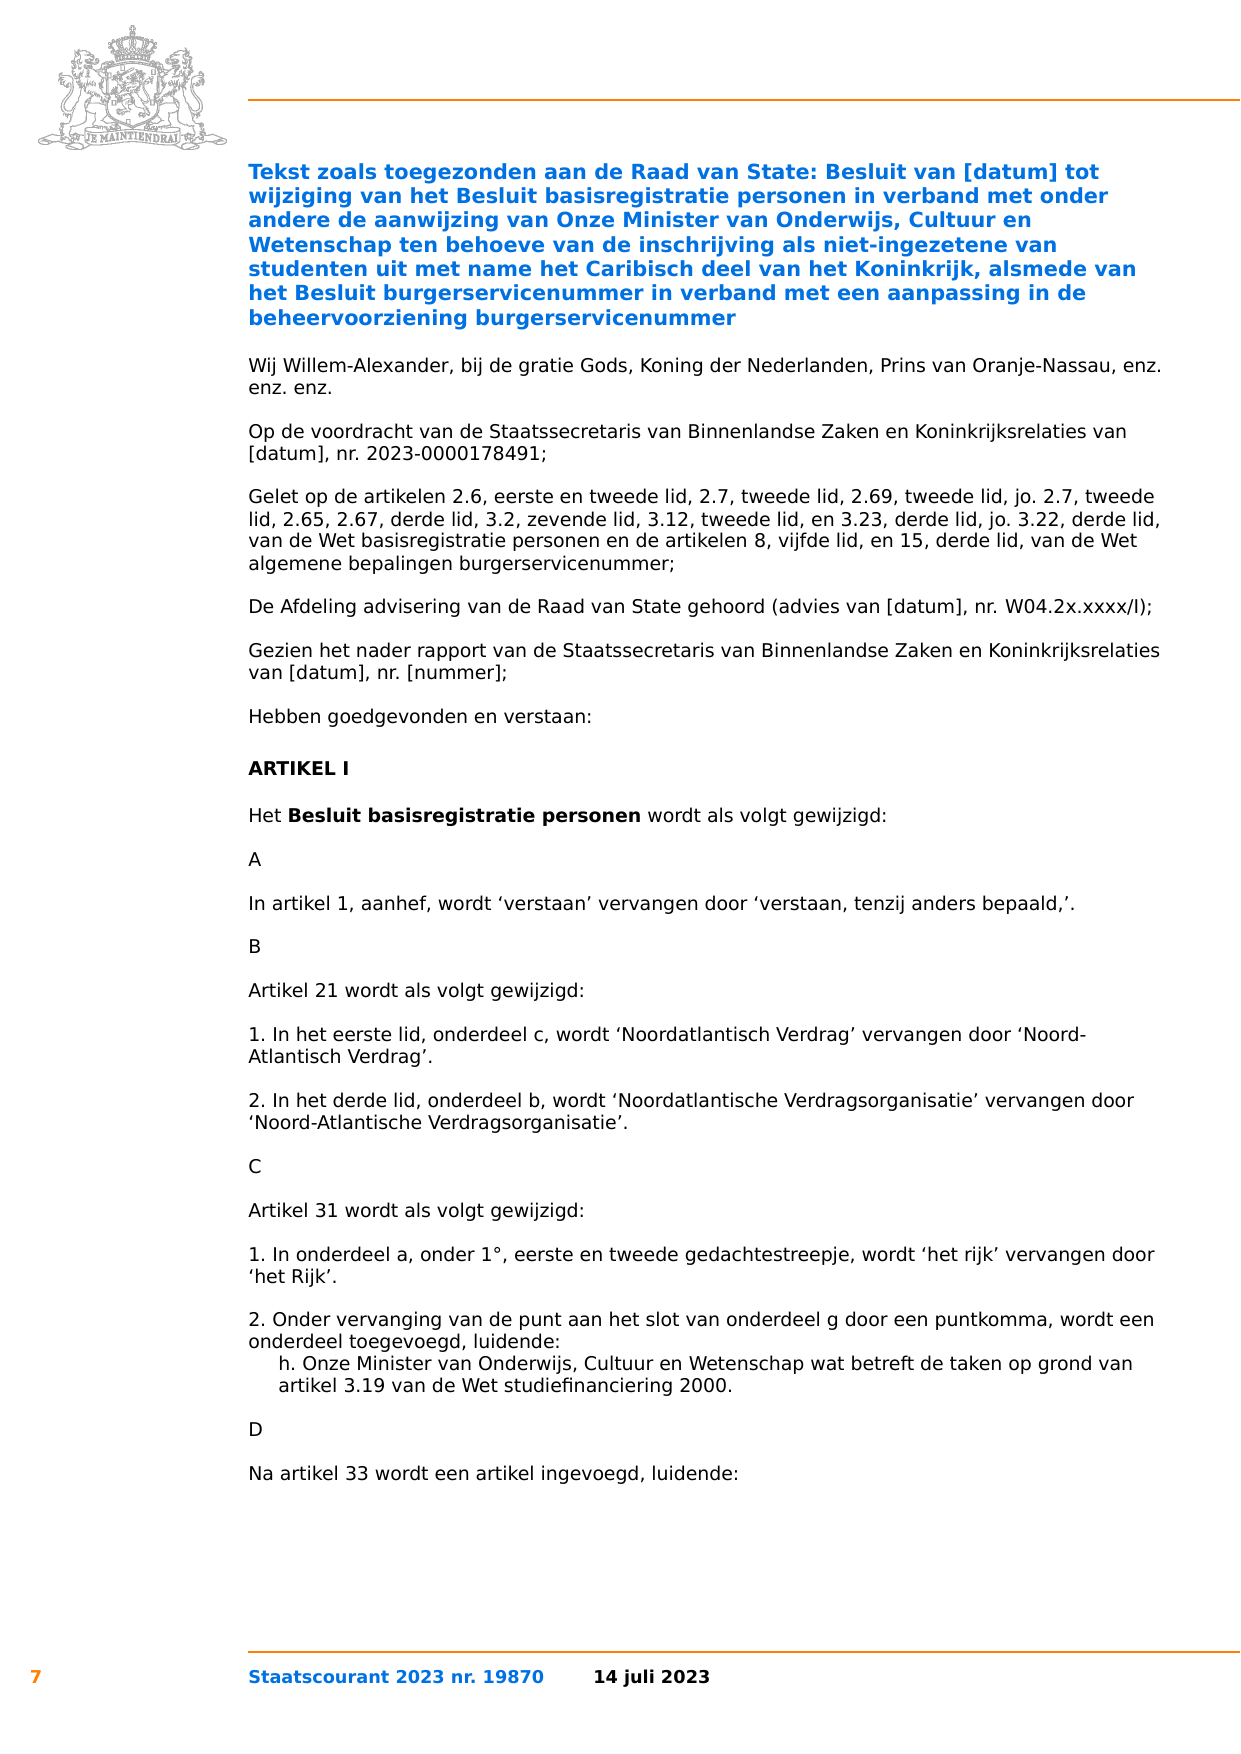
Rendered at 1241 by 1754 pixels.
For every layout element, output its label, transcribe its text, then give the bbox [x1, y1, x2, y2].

text 1. In onderdeel a, onder 1°, eerste en tweede gedachtestreepje, wordt ‘het rijk’ vervangen door ‘het Rijk’. [248, 1243, 1163, 1287]
text Op de voordracht van de Staatssecretaris van Binnenlandse Zaken en Koninkrijksrelaties van [datum], nr. 2023-0000178491; [248, 421, 1163, 464]
subtitle ARTIKEL I [248, 758, 1163, 780]
text Het Besluit basisregistratie personen wordt als volgt gewijzigd: [248, 805, 1163, 827]
text Artikel 21 wordt als volgt gewijzigd: [248, 980, 1163, 1002]
text 2. In het derde lid, onderdeel b, wordt ‘Noordatlantische Verdragsorganisatie’ vervangen door ‘Noord-Atlantische Verdragsorganisatie’. [248, 1090, 1163, 1134]
text 1. In het eerste lid, onderdeel c, wordt ‘Noordatlantisch Verdrag’ vervangen door ‘Noord-Atlantisch Verdrag’. [248, 1024, 1163, 1068]
text Na artikel 33 wordt een artikel ingevoegd, luidende: [248, 1463, 1163, 1485]
text Artikel 31 wordt als volgt gewijzigd: [248, 1200, 1163, 1222]
text De Afdeling advisering van de Raad van State gehoord (advies van [datum], nr. W04.2x.xxxx/I); [248, 596, 1163, 618]
text 2. Onder vervanging van de punt aan het slot van onderdeel g door een puntkomma, wordt een onderdeel toegevoegd, luidende: [248, 1309, 1163, 1353]
text Gelet op de artikelen 2.6, eerste en tweede lid, 2.7, tweede lid, 2.69, tweede lid, jo. 2.7, tweede lid, 2.65, 2.67, derde lid, 3.2, zevende lid, 3.12, tweede lid, en 3.23, derde lid, jo. 3.22, derde lid, van de Wet basisregistratie personen en de artikelen 8, vijfde lid, en 15, derde lid, van de Wet algemene bepalingen burgerservicenummer; [248, 486, 1163, 574]
text h. Onze Minister van Onderwijs, Cultuur en Wetenschap wat betreft de taken op grond van artikel 3.19 van de Wet studiefinanciering 2000. [278, 1353, 1163, 1397]
text C [248, 1156, 1163, 1178]
picture [38, 25, 227, 150]
text Gezien het nader rapport van de Staatssecretaris van Binnenlandse Zaken en Koninkrijksrelaties van [datum], nr. [nummer]; [248, 640, 1163, 684]
text D [248, 1419, 1163, 1441]
text Wij Willem-Alexander, bij de gratie Gods, Koning der Nederlanden, Prins van Oranje-Nassau, enz. enz. enz. [248, 355, 1163, 399]
text B [248, 936, 1163, 958]
subtitle Tekst zoals toegezonden aan de Raad van State: Besluit van [datum] tot wijziging van het Besluit basisregistratie personen in verband met onder andere de aanwijzing van Onze Minister van Onderwijs, Cultuur en Wetenschap ten behoeve van de inschrijving als niet-ingezetene van studenten uit met name het Caribisch deel van het Koninkrijk, alsmede van het Besluit burgerservicenummer in verband met een aanpassing in de beheervoorziening burgerservicenummer [248, 160, 1163, 330]
text In artikel 1, aanhef, wordt ‘verstaan’ vervangen door ‘verstaan, tenzij anders bepaald,’. [248, 893, 1163, 914]
text A [248, 849, 1163, 871]
text Hebben goedgevonden en verstaan: [248, 706, 1163, 728]
